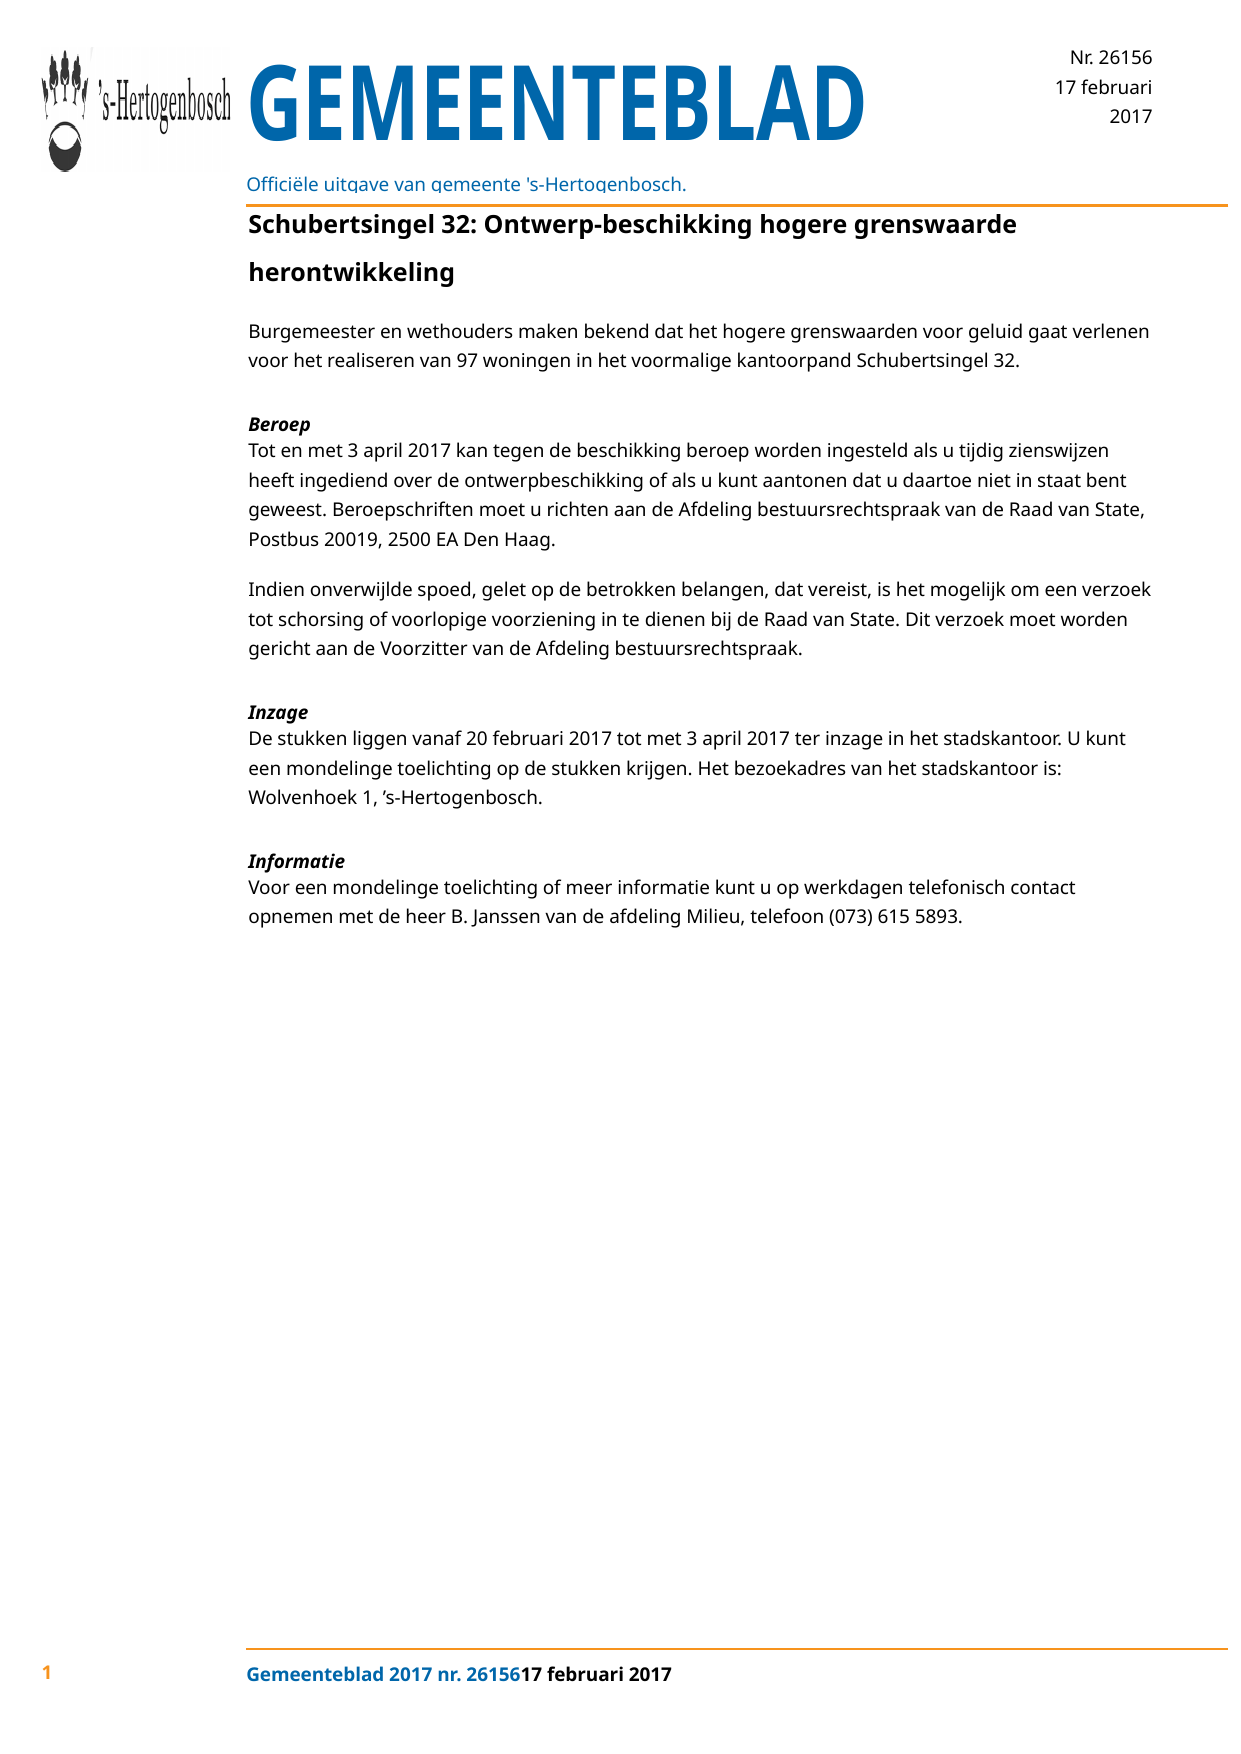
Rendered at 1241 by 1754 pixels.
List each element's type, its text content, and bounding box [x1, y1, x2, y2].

picture [41, 47, 231, 172]
text De stukken liggen vanaf 20 februari 2017 tot met 3 april 2017 ter inzage in het stadskantoor. U kunt een mondelinge toelichting op de stukken krijgen. Het bezoekadres van het stadskantoor is: Wolvenhoek 1, ’s-Hertogenbosch. [248, 725, 1152, 810]
text Informatie [248, 848, 1152, 874]
text Burgemeester en wethouders maken bekend dat het hogere grenswaarden voor geluid gaat verlenen voor het realiseren van 97 woningen in het voormalige kantoorpand Schubertsingel 32. [248, 318, 1152, 373]
text Indien onverwijlde spoed, gelet op de betrokken belangen, dat vereist, is het mogelijk om een verzoek tot schorsing of voorlopige voorziening in te dienen bij de Raad van State. Dit verzoek moet worden gericht aan de Voorzitter van de Afdeling bestuursrechtspraak. [248, 576, 1152, 661]
text Schubertsingel 32: Ontwerp-beschikking hogere grenswaarde herontwikkeling [248, 207, 1152, 288]
text Tot en met 3 april 2017 kan tegen de beschikking beroep worden ingesteld als u tijdig zienswijzen heeft ingediend over de ontwerpbeschikking of als u kunt aantonen dat u daartoe niet in staat bent geweest. Beroepschriften moet u richten aan de Afdeling bestuursrechtspraak van de Raad van State, Postbus 20019, 2500 EA Den Haag. [248, 437, 1152, 552]
text Inzage [248, 699, 1152, 725]
text Voor een mondelinge toelichting of meer informatie kunt u op werkdagen telefonisch contact opnemen met de heer B. Janssen van de afdeling Milieu, telefoon (073) 615 5893. [248, 874, 1152, 929]
text Beroep [248, 411, 1152, 437]
